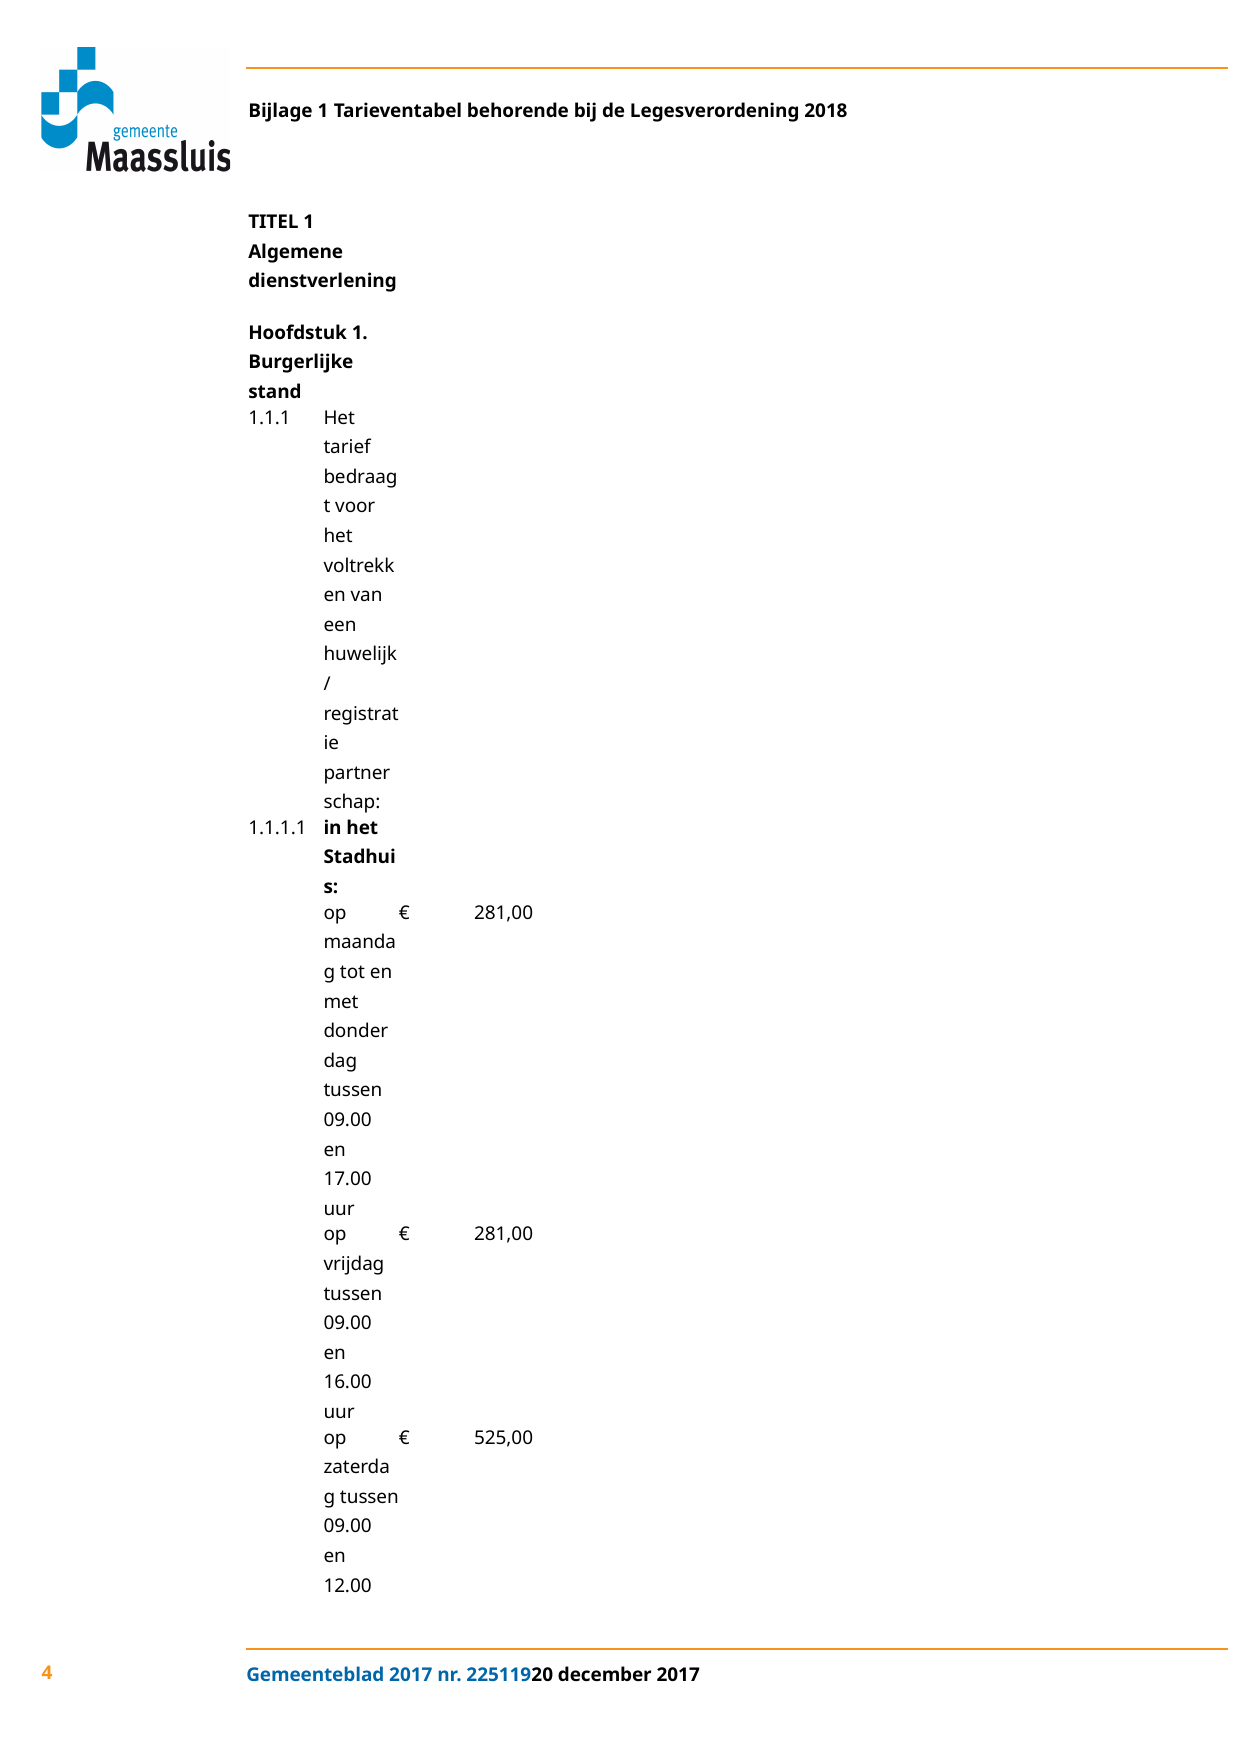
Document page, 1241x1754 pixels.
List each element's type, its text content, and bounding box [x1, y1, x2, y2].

text Bijlage 1 Tarieventabel behorende bij de Legesverordening 2018 [248, 95, 1152, 123]
table_cell 525,00 [474, 1424, 549, 1597]
table_cell in het Stadhuis: [323, 814, 398, 899]
table_cell [248, 293, 323, 319]
table_cell [474, 404, 549, 814]
table_cell 281,00 [474, 899, 549, 1221]
table_cell op maandag tot en met donderdag tussen 09.00 en 17.00 uur [323, 899, 398, 1221]
table_cell [474, 814, 549, 899]
table_cell op vrijdag tussen 09.00 en 16.00 uur [323, 1221, 398, 1424]
table_cell € [399, 1424, 474, 1597]
table_cell [248, 1424, 323, 1597]
table_header [323, 183, 398, 208]
table_cell 281,00 [474, 1221, 549, 1424]
table_cell Het tarief bedraagt voor het voltrekken van een huwelijk/ registratie partnerschap: [323, 404, 398, 814]
table_cell [399, 293, 474, 319]
table_cell TITEL 1 Algemene dienstverlening [248, 208, 398, 293]
table_header [474, 183, 549, 208]
table_cell Hoofdstuk 1. Burgerlijke stand [248, 319, 398, 404]
table_cell 1.1.1 [248, 404, 323, 814]
table_cell [399, 319, 474, 404]
table_cell op zaterdag tussen 09.00 en 12.00 [323, 1424, 398, 1597]
table_cell € [399, 899, 474, 1221]
picture [41, 47, 77, 92]
table_header [248, 183, 323, 208]
table_header [399, 183, 474, 208]
table_cell 1.1.1.1 [248, 814, 323, 899]
table_cell [399, 208, 474, 293]
table_cell [399, 404, 474, 814]
table_cell [248, 1221, 323, 1424]
table_cell [474, 293, 549, 319]
table_cell [399, 814, 474, 899]
picture [41, 47, 231, 172]
table_cell [248, 899, 323, 1221]
table_cell [323, 293, 398, 319]
table_cell € [399, 1221, 474, 1424]
